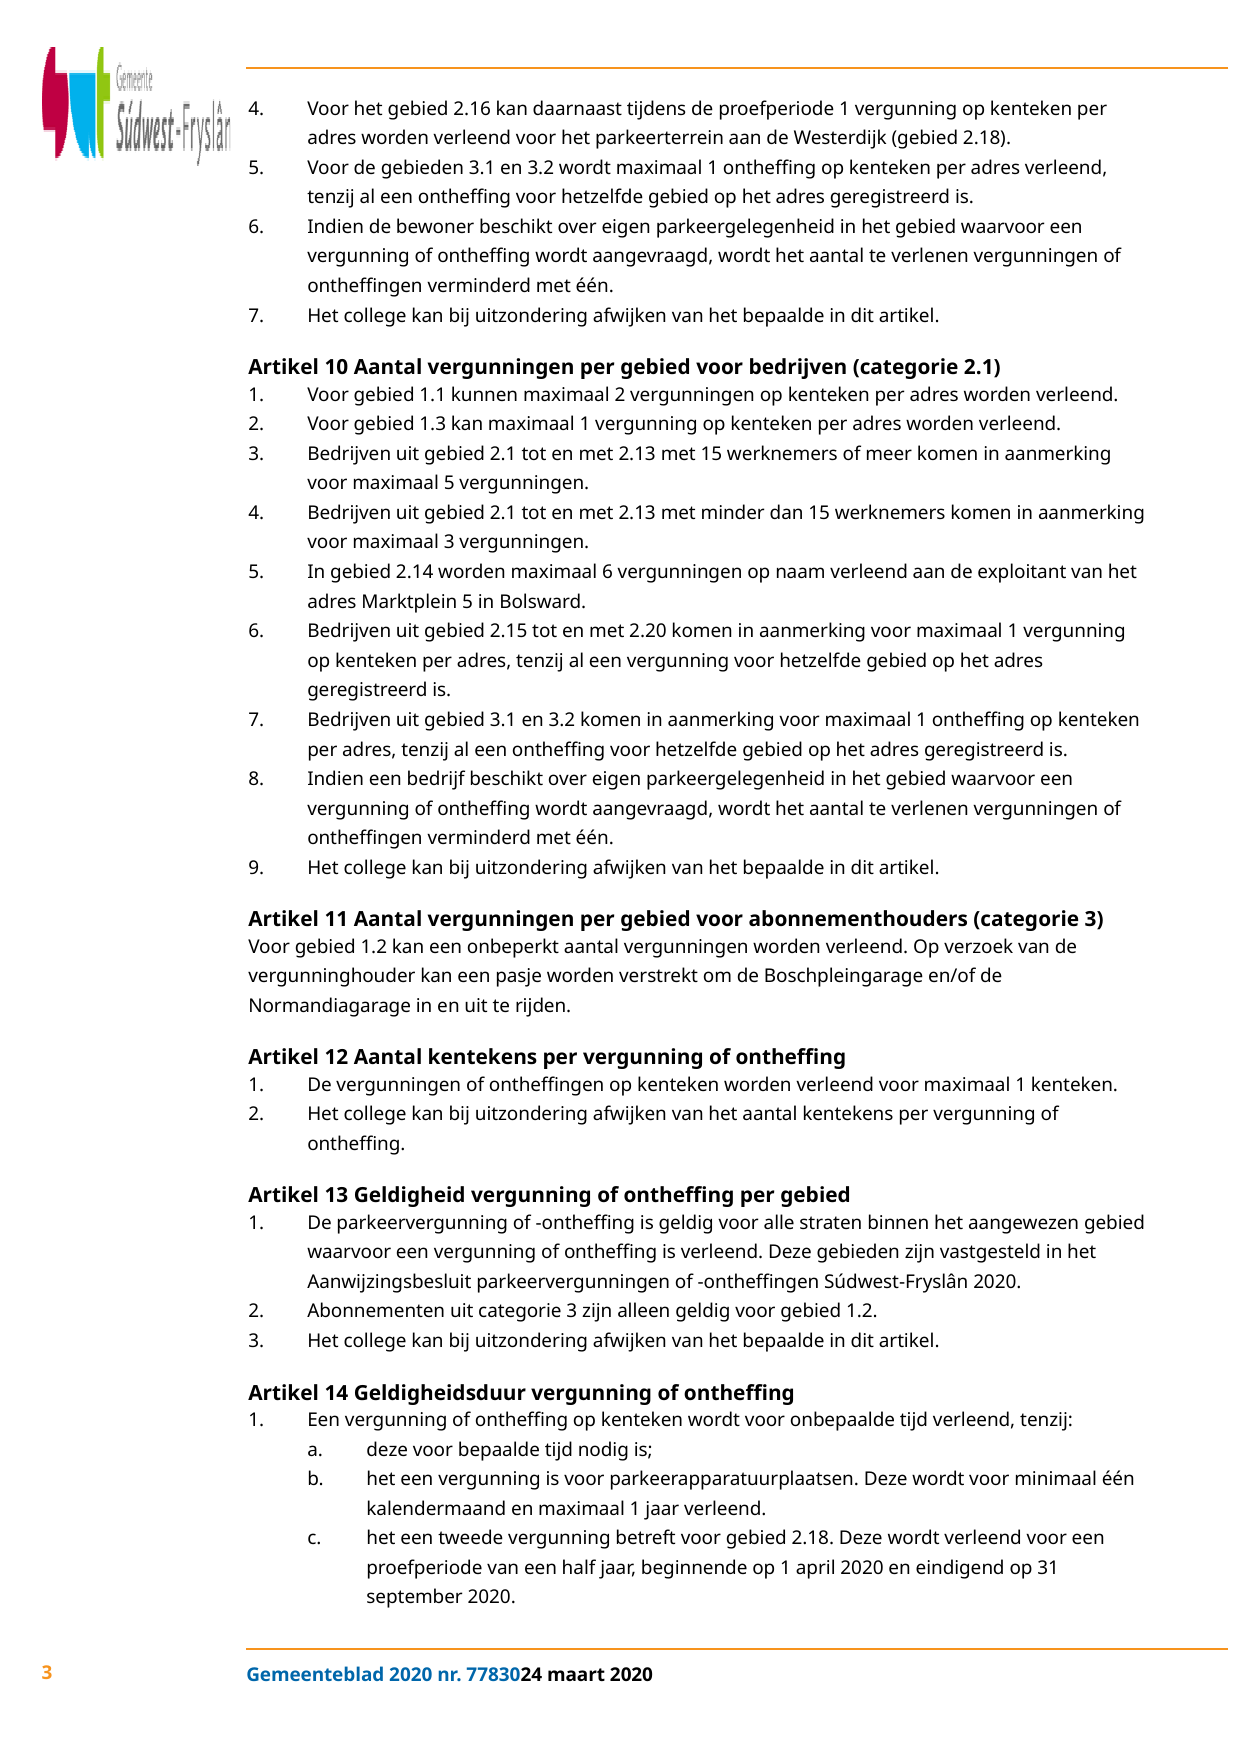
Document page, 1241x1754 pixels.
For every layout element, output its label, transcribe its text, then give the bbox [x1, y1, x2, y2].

list Het college kan bij uitzondering afwijken van het bepaalde in dit artikel. [248, 1327, 1152, 1353]
picture [41, 47, 231, 172]
list Het college kan bij uitzondering afwijken van het bepaalde in dit artikel. [248, 854, 1152, 880]
list Bedrijven uit gebied 3.1 en 3.2 komen in aanmerking voor maximaal 1 ontheffing op kenteken per adres, tenzij al een ontheffing voor hetzelfde gebied op het adres geregistreerd is. [248, 706, 1152, 761]
list In gebied 2.14 worden maximaal 6 vergunningen op naam verleend aan de exploitant van het adres Marktplein 5 in Bolsward. [248, 558, 1152, 613]
list Een vergunning of ontheffing op kenteken wordt voor onbepaalde tijd verleend, tenzij: [248, 1406, 1152, 1432]
list het een vergunning is voor parkeerapparatuurplaatsen. Deze wordt voor minimaal één kalendermaand en maximaal 1 jaar verleend. [307, 1465, 1152, 1521]
text Artikel 12 Aantal kentekens per vergunning of ontheffing [248, 1042, 1152, 1071]
list Voor het gebied 2.16 kan daarnaast tijdens de proefperiode 1 vergunning op kenteken per adres worden verleend voor het parkeerterrein aan de Westerdijk (gebied 2.18). [248, 95, 1152, 150]
list Bedrijven uit gebied 2.1 tot en met 2.13 met minder dan 15 werknemers komen in aanmerking voor maximaal 3 vergunningen. [248, 499, 1152, 554]
text Voor gebied 1.2 kan een onbeperkt aantal vergunningen worden verleend. Op verzoek van de vergunninghouder kan een pasje worden verstrekt om de Boschpleingarage en/of de Normandiagarage in en uit te rijden. [248, 933, 1152, 1018]
text Artikel 14 Geldigheidsduur vergunning of ontheffing [248, 1378, 1152, 1406]
list deze voor bepaalde tijd nodig is; [307, 1436, 1152, 1461]
text Artikel 10 Aantal vergunningen per gebied voor bedrijven (categorie 2.1) [248, 352, 1152, 381]
list De vergunningen of ontheffingen op kenteken worden verleend voor maximaal 1 kenteken. [248, 1071, 1152, 1097]
list Bedrijven uit gebied 2.15 tot en met 2.20 komen in aanmerking voor maximaal 1 vergunning op kenteken per adres, tenzij al een vergunning voor hetzelfde gebied op het adres geregistreerd is. [248, 617, 1152, 702]
text Artikel 11 Aantal vergunningen per gebied voor abonnementhouders (categorie 3) [248, 904, 1152, 933]
list Voor gebied 1.3 kan maximaal 1 vergunning op kenteken per adres worden verleend. [248, 410, 1152, 436]
list Abonnementen uit categorie 3 zijn alleen geldig voor gebied 1.2. [248, 1298, 1152, 1323]
list Indien een bedrijf beschikt over eigen parkeergelegenheid in het gebied waarvoor een vergunning of ontheffing wordt aangevraagd, wordt het aantal te verlenen vergunningen of ontheffingen verminderd met één. [248, 765, 1152, 850]
text Artikel 13 Geldigheid vergunning of ontheffing per gebied [248, 1181, 1152, 1209]
list Indien de bewoner beschikt over eigen parkeergelegenheid in het gebied waarvoor een vergunning of ontheffing wordt aangevraagd, wordt het aantal te verlenen vergunningen of ontheffingen verminderd met één. [248, 213, 1152, 298]
list Voor gebied 1.1 kunnen maximaal 2 vergunningen op kenteken per adres worden verleend. [248, 381, 1152, 406]
list Het college kan bij uitzondering afwijken van het bepaalde in dit artikel. [248, 302, 1152, 328]
list De parkeervergunning of -ontheffing is geldig voor alle straten binnen het aangewezen gebied waarvoor een vergunning of ontheffing is verleend. Deze gebieden zijn vastgesteld in het Aanwijzingsbesluit parkeervergunningen of -ontheffingen Súdwest-Fryslân 2020. [248, 1209, 1152, 1294]
list het een tweede vergunning betreft voor gebied 2.18. Deze wordt verleend voor een proefperiode van een half jaar, beginnende op 1 april 2020 en eindigend op 31 september 2020. [307, 1524, 1152, 1609]
list Voor de gebieden 3.1 en 3.2 wordt maximaal 1 ontheffing op kenteken per adres verleend, tenzij al een ontheffing voor hetzelfde gebied op het adres geregistreerd is. [248, 154, 1152, 209]
list Het college kan bij uitzondering afwijken van het aantal kentekens per vergunning of ontheffing. [248, 1101, 1152, 1156]
list Bedrijven uit gebied 2.1 tot en met 2.13 met 15 werknemers of meer komen in aanmerking voor maximaal 5 vergunningen. [248, 440, 1152, 495]
